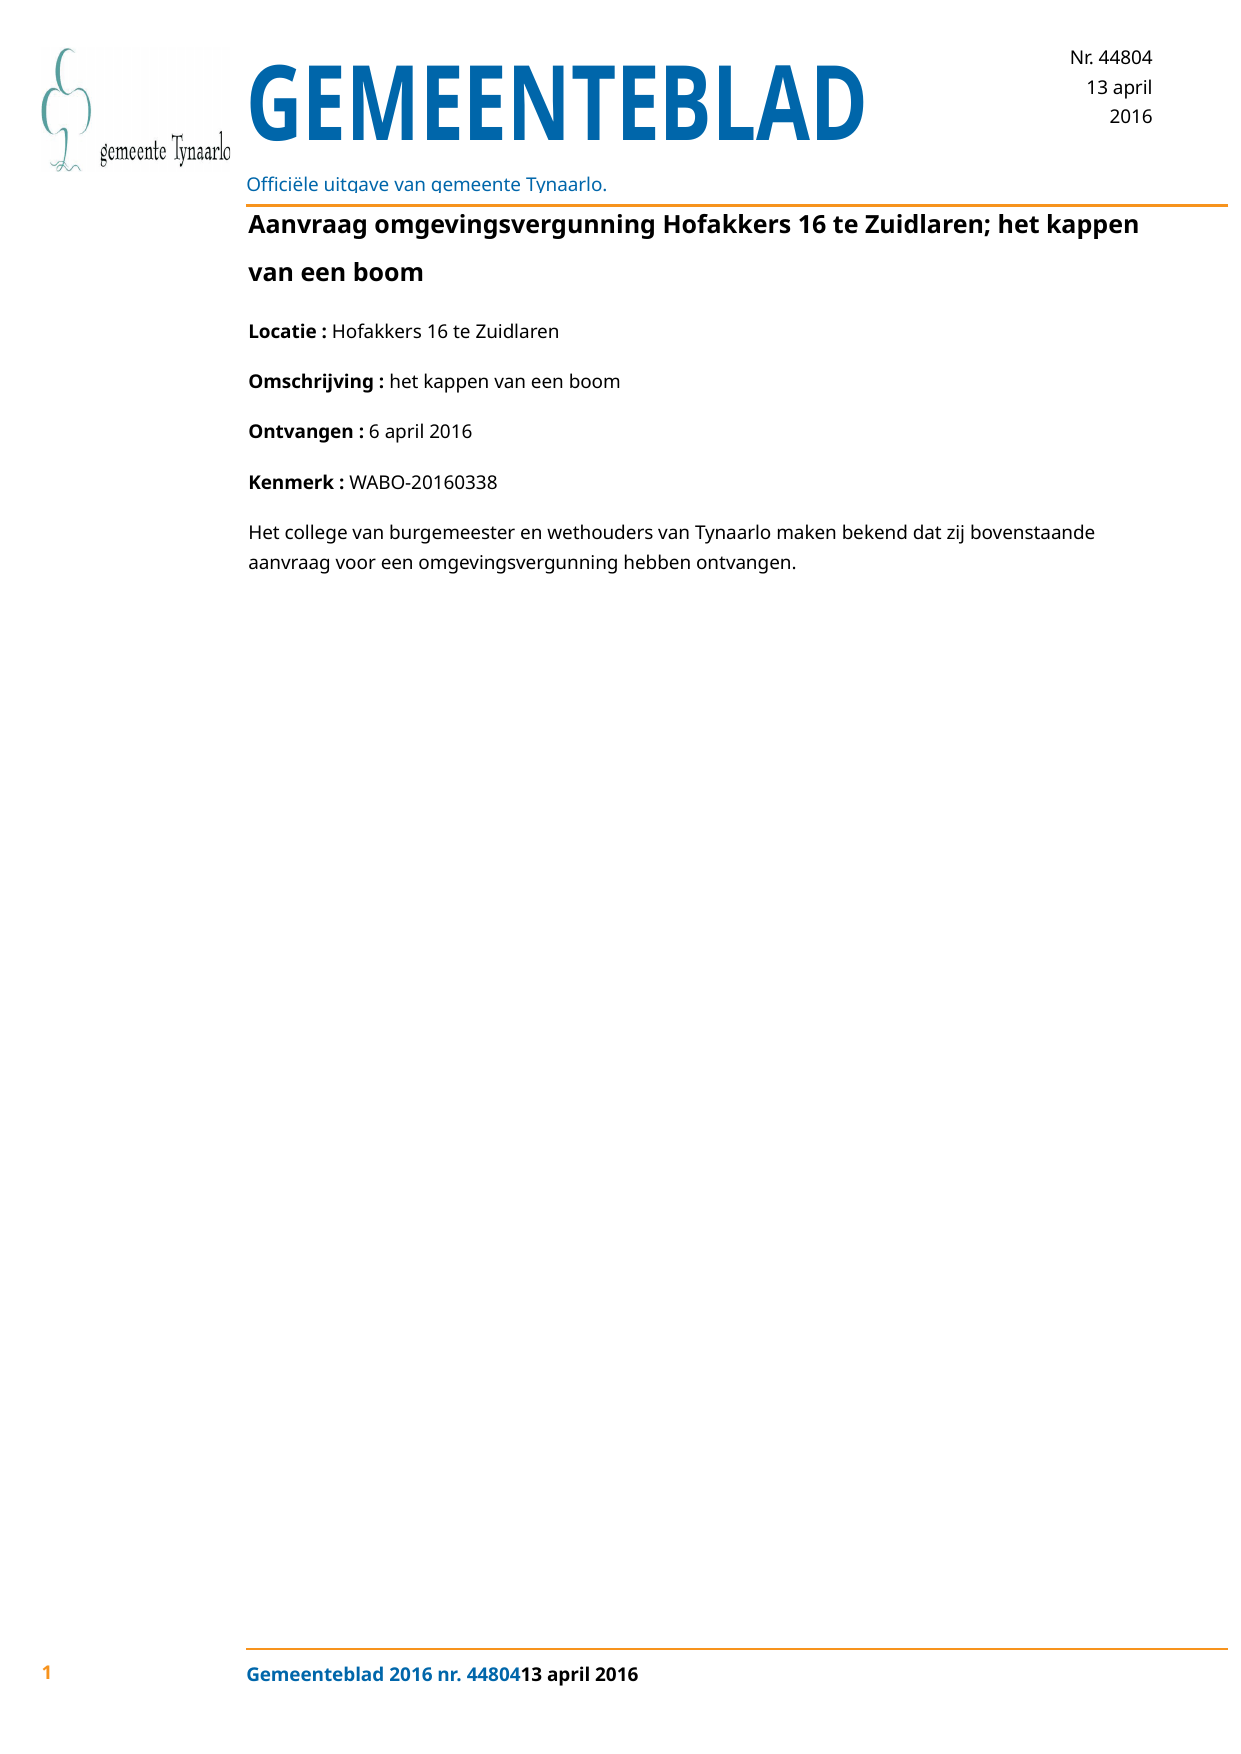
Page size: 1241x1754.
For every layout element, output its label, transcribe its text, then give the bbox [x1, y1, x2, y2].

text Omschrijving : het kappen van een boom [248, 368, 1152, 394]
text Kenmerk : WABO-20160338 [248, 469, 1152, 495]
text Locatie : Hofakkers 16 te Zuidlaren [248, 318, 1152, 344]
text Het college van burgemeester en wethouders van Tynaarlo maken bekend dat zij bovenstaande aanvraag voor een omgevingsvergunning hebben ontvangen. [248, 519, 1152, 575]
picture [41, 47, 231, 172]
text Aanvraag omgevingsvergunning Hofakkers 16 te Zuidlaren; het kappen van een boom [248, 207, 1152, 288]
text Ontvangen : 6 april 2016 [248, 419, 1152, 444]
